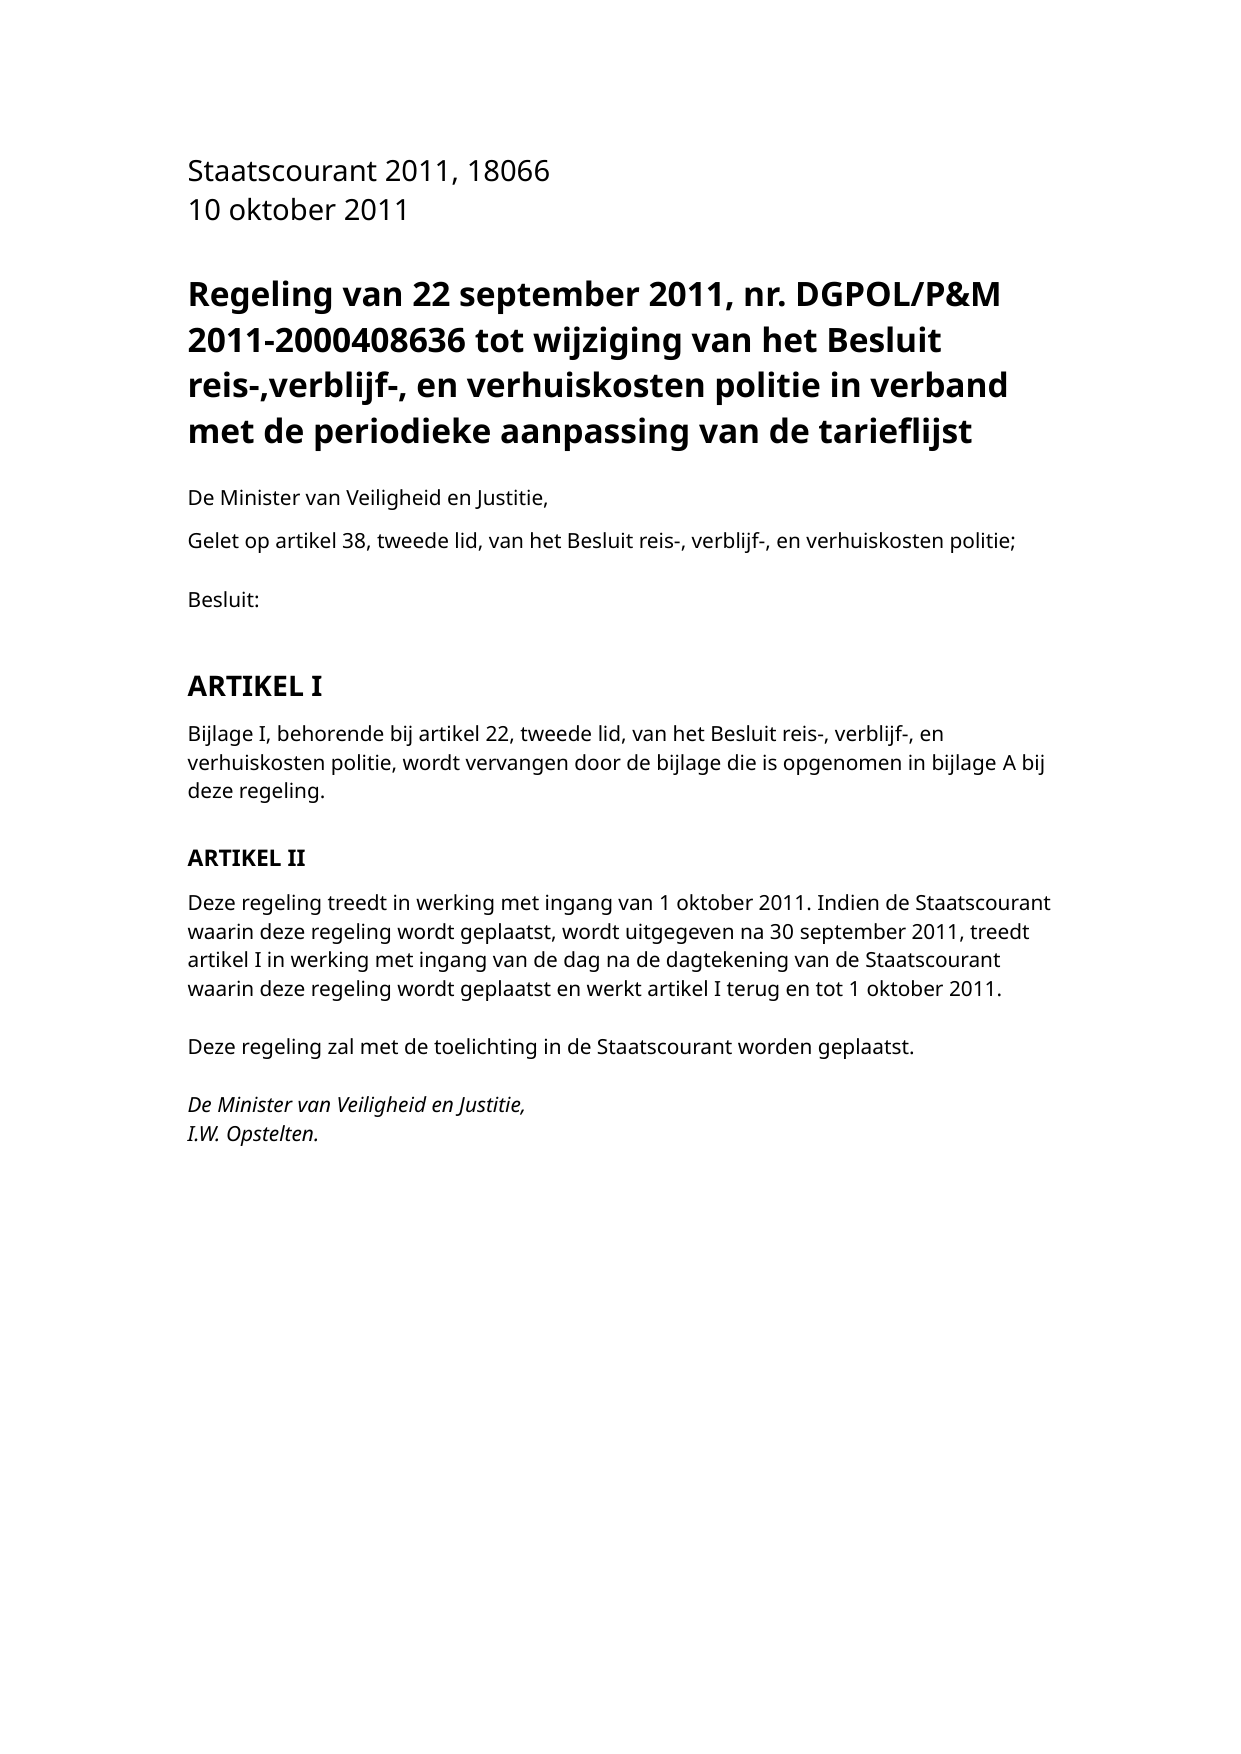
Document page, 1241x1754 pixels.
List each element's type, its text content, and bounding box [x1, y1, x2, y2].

text Bijlage I, behorende bij artikel 22, tweede lid, van het Besluit reis-, verblijf-, en verhuiskosten politie, wordt vervangen door de bijlage die is opgenomen in bijlage A bij deze regeling. [187, 719, 1053, 805]
text Staatscourant 2011, 18066 [187, 150, 1053, 190]
text Deze regeling zal met de toelichting in de Staatscourant worden geplaatst. [187, 1032, 1053, 1061]
text Besluit: [187, 585, 1053, 613]
subtitle Regeling van 22 september 2011, nr. DGPOL/P&M 2011-2000408636 tot wijziging van het Besluit reis-,verblijf-, en verhuiskosten politie in verband met de periodieke aanpassing van de tarieflijst [187, 271, 1053, 453]
text Deze regeling treedt in werking met ingang van 1 oktober 2011. Indien de Staatscourant waarin deze regeling wordt geplaatst, wordt uitgegeven na 30 september 2011, treedt artikel I in werking met ingang van de dag na de dagtekening van de Staatscourant waarin deze regeling wordt geplaatst en werkt artikel I terug en tot 1 oktober 2011. [187, 888, 1053, 1002]
subtitle ARTIKEL II [187, 842, 1053, 873]
text I.W. Opstelten. [187, 1119, 1053, 1147]
text 10 oktober 2011 [187, 190, 1053, 229]
text De Minister van Veiligheid en Justitie, [187, 1091, 1053, 1119]
text Gelet op artikel 38, tweede lid, van het Besluit reis-, verblijf-, en verhuiskosten politie; [187, 526, 1053, 555]
text De Minister van Veiligheid en Justitie, [187, 483, 1053, 511]
subtitle ARTIKEL I [187, 666, 1053, 704]
